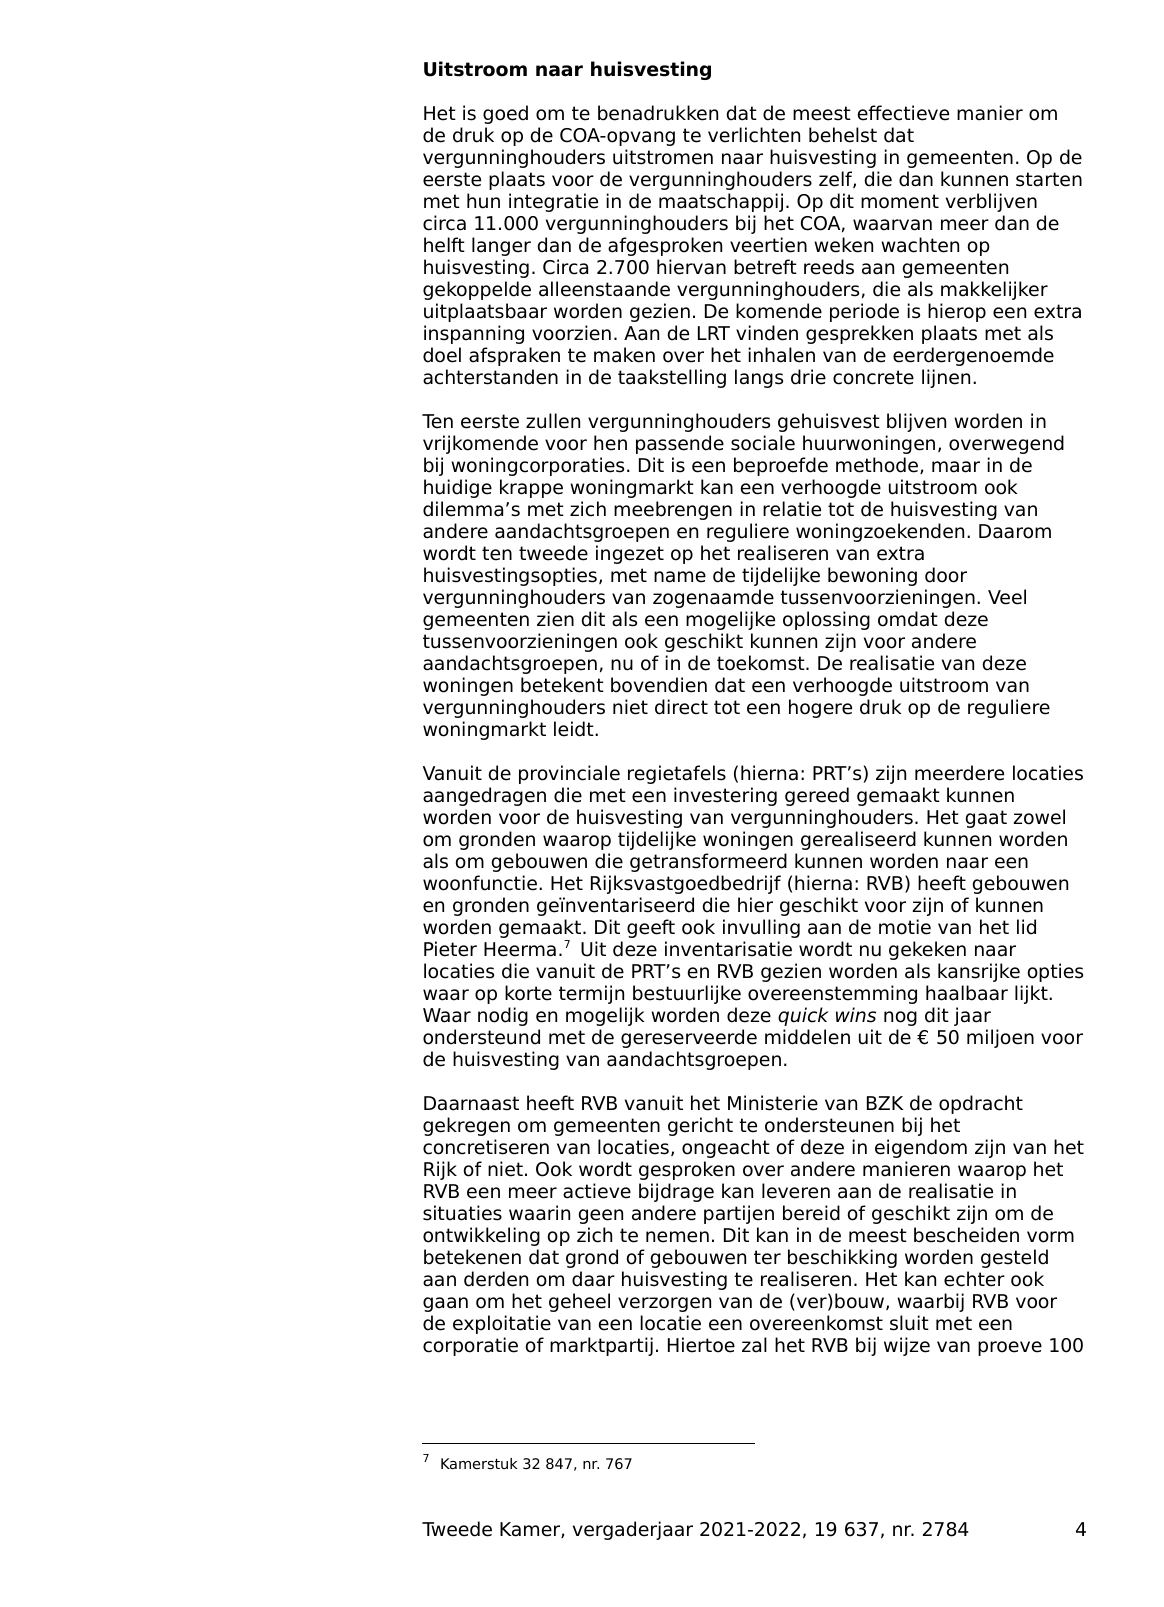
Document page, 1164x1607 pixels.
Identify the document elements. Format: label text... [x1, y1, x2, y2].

text Vanuit de provinciale regietafels (hierna: PRT’s) zijn meerdere locaties aangedragen die met een investering gereed gemaakt kunnen worden voor de huisvesting van vergunninghouders. Het gaat zowel om gronden waarop tijdelijke woningen gerealiseerd kunnen worden als om gebouwen die getransformeerd kunnen worden naar een woonfunctie. Het Rijksvastgoedbedrijf (hierna: RVB) heeft gebouwen en gronden geïnventariseerd die hier geschikt voor zijn of kunnen worden gemaakt. Dit geeft ook invulling aan de motie van het lid Pieter Heerma. Uit deze inventarisatie wordt nu gekeken naar locaties die vanuit de PRT’s en RVB gezien worden als kansrijke opties waar op korte termijn bestuurlijke overeenstemming haalbaar lijkt. Waar nodig en mogelijk worden deze quick wins nog dit jaar ondersteund met de gereserveerde middelen uit de € 50 miljoen voor de huisvesting van aandachtsgroepen. [422, 763, 1087, 1071]
text Daarnaast heeft RVB vanuit het Ministerie van BZK de opdracht gekregen om gemeenten gericht te ondersteunen bij het concretiseren van locaties, ongeacht of deze in eigendom zijn van het Rijk of niet. Ook wordt gesproken over andere manieren waarop het RVB een meer actieve bijdrage kan leveren aan de realisatie in situaties waarin geen andere partijen bereid of geschikt zijn om de ontwikkeling op zich te nemen. Dit kan in de meest bescheiden vorm betekenen dat grond of gebouwen ter beschikking worden gesteld aan derden om daar huisvesting te realiseren. Het kan echter ook gaan om het geheel verzorgen van de (ver)bouw, waarbij RVB voor de exploitatie van een locatie een overeenkomst sluit met een corporatie of marktpartij. Hiertoe zal het RVB bij wijze van proeve 100 [422, 1093, 1087, 1357]
text Het is goed om te benadrukken dat de meest effectieve manier om de druk op de COA-opvang te verlichten behelst dat vergunninghouders uitstromen naar huisvesting in gemeenten. Op de eerste plaats voor de vergunninghouders zelf, die dan kunnen starten met hun integratie in de maatschappij. Op dit moment verblijven circa 11.000 vergunninghouders bij het COA, waarvan meer dan de helft langer dan de afgesproken veertien weken wachten op huisvesting. Circa 2.700 hiervan betreft reeds aan gemeenten gekoppelde alleenstaande vergunninghouders, die als makkelijker uitplaatsbaar worden gezien. De komende periode is hierop een extra inspanning voorzien. Aan de LRT vinden gesprekken plaats met als doel afspraken te maken over het inhalen van de eerdergenoemde achterstanden in de taakstelling langs drie concrete lijnen. [422, 103, 1087, 389]
text Kamerstuk 32 847, nr. 767 [422, 1452, 1087, 1474]
text Ten eerste zullen vergunninghouders gehuisvest blijven worden in vrijkomende voor hen passende sociale huurwoningen, overwegend bij woningcorporaties. Dit is een beproefde methode, maar in de huidige krappe woningmarkt kan een verhoogde uitstroom ook dilemma’s met zich meebrengen in relatie tot de huisvesting van andere aandachtsgroepen en reguliere woningzoekenden. Daarom wordt ten tweede ingezet op het realiseren van extra huisvestingsopties, met name de tijdelijke bewoning door vergunninghouders van zogenaamde tussenvoorzieningen. Veel gemeenten zien dit als een mogelijke oplossing omdat deze tussenvoorzieningen ook geschikt kunnen zijn voor andere aandachtsgroepen, nu of in de toekomst. De realisatie van deze woningen betekent bovendien dat een verhoogde uitstroom van vergunninghouders niet direct tot een hogere druk op de reguliere woningmarkt leidt. [422, 411, 1087, 741]
subtitle Uitstroom naar huisvesting [422, 59, 1087, 81]
